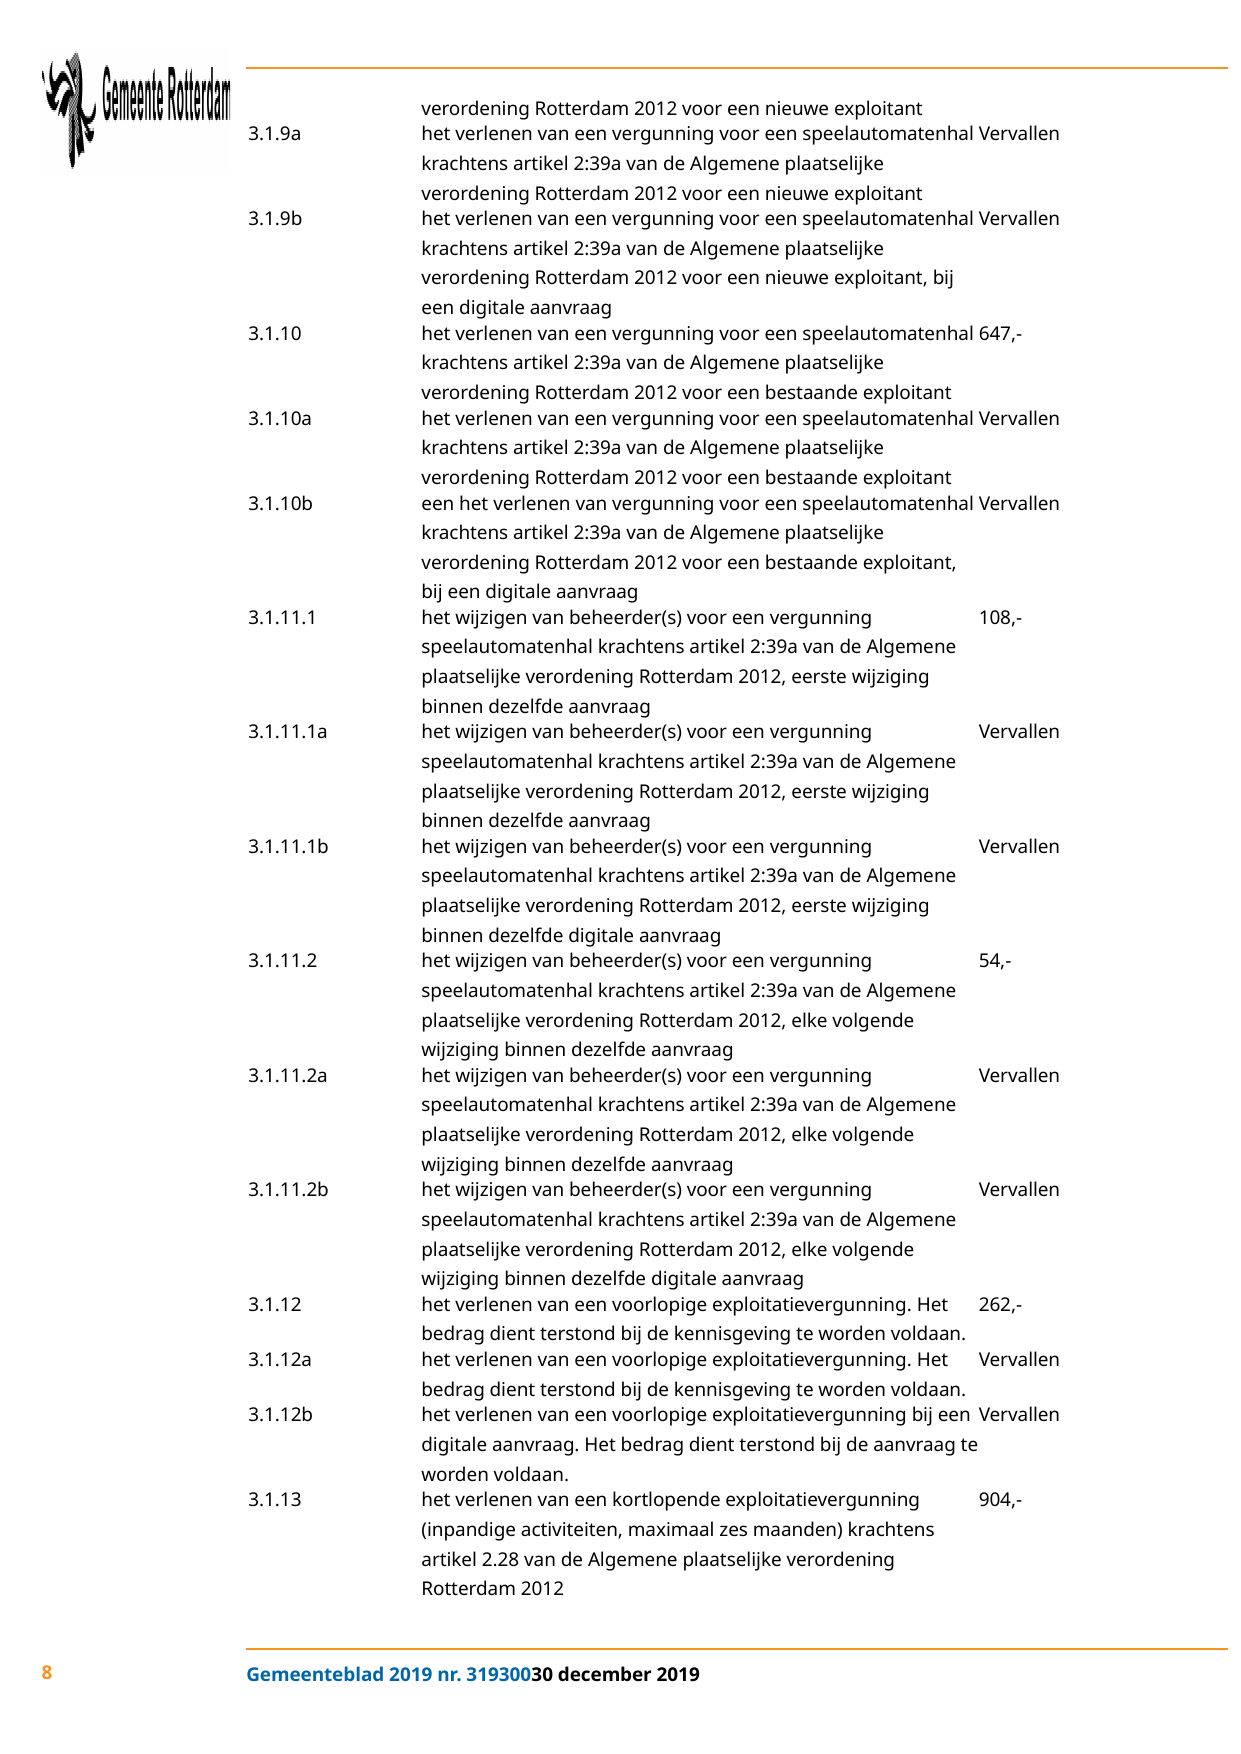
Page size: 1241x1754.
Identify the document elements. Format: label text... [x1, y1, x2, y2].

table_cell 3.1.9a [248, 121, 421, 205]
table_cell 3.1.11.2b [248, 1177, 421, 1291]
table_cell 3.1.11.2 [248, 948, 421, 1062]
table_cell Vervallen [979, 1402, 1152, 1487]
table_cell 3.1.10b [248, 490, 421, 604]
table_cell [248, 95, 421, 121]
table_cell het verlenen van een kortlopende exploitatievergunning (inpandige activiteiten, maximaal zes maanden) krachtens artikel 2.28 van de Algemene plaatselijke verordening Rotterdam 2012 [421, 1487, 978, 1601]
table_cell Vervallen [979, 1062, 1152, 1177]
table_cell het wijzigen van beheerder(s) voor een vergunning speelautomatenhal krachtens artikel 2:39a van de Algemene plaatselijke verordening Rotterdam 2012, eerste wijziging binnen dezelfde digitale aanvraag [421, 833, 978, 948]
table_cell 3.1.11.1a [248, 719, 421, 833]
table_cell het verlenen van een voorlopige exploitatievergunning bij een digitale aanvraag. Het bedrag dient terstond bij de aanvraag te worden voldaan. [421, 1402, 978, 1487]
table_cell Vervallen [979, 833, 1152, 948]
table_cell het verlenen van een vergunning voor een speelautomatenhal krachtens artikel 2:39a van de Algemene plaatselijke verordening Rotterdam 2012 voor een bestaande exploitant [421, 405, 978, 490]
table_cell het verlenen van een voorlopige exploitatievergunning. Het bedrag dient terstond bij de kennisgeving te worden voldaan. [421, 1291, 978, 1346]
table_cell 647,- [979, 320, 1152, 405]
table_cell 3.1.12a [248, 1346, 421, 1402]
table_cell het verlenen van een vergunning voor een speelautomatenhal krachtens artikel 2:39a van de Algemene plaatselijke verordening Rotterdam 2012 voor een nieuwe exploitant [421, 121, 978, 205]
table_cell het wijzigen van beheerder(s) voor een vergunning speelautomatenhal krachtens artikel 2:39a van de Algemene plaatselijke verordening Rotterdam 2012, elke volgende wijziging binnen dezelfde aanvraag [421, 948, 978, 1062]
table_cell 3.1.12b [248, 1402, 421, 1487]
table_cell 3.1.11.1b [248, 833, 421, 948]
table_cell 3.1.13 [248, 1487, 421, 1601]
table_cell Vervallen [979, 121, 1152, 205]
table_cell 3.1.11.1 [248, 604, 421, 719]
table_cell Vervallen [979, 405, 1152, 490]
table_cell Vervallen [979, 1346, 1152, 1402]
table_cell het wijzigen van beheerder(s) voor een vergunning speelautomatenhal krachtens artikel 2:39a van de Algemene plaatselijke verordening Rotterdam 2012, elke volgende wijziging binnen dezelfde aanvraag [421, 1062, 978, 1177]
table_cell 3.1.12 [248, 1291, 421, 1346]
table_cell het wijzigen van beheerder(s) voor een vergunning speelautomatenhal krachtens artikel 2:39a van de Algemene plaatselijke verordening Rotterdam 2012, eerste wijziging binnen dezelfde aanvraag [421, 719, 978, 833]
table_cell 3.1.9b [248, 205, 421, 320]
table_cell [979, 95, 1152, 121]
table_cell 262,- [979, 1291, 1152, 1346]
table_cell 108,- [979, 604, 1152, 719]
table_cell Vervallen [979, 1177, 1152, 1291]
picture [41, 47, 231, 172]
table_cell 54,- [979, 948, 1152, 1062]
table_cell het wijzigen van beheerder(s) voor een vergunning speelautomatenhal krachtens artikel 2:39a van de Algemene plaatselijke verordening Rotterdam 2012, eerste wijziging binnen dezelfde aanvraag [421, 604, 978, 719]
table_cell Vervallen [979, 719, 1152, 833]
table_cell het wijzigen van beheerder(s) voor een vergunning speelautomatenhal krachtens artikel 2:39a van de Algemene plaatselijke verordening Rotterdam 2012, elke volgende wijziging binnen dezelfde digitale aanvraag [421, 1177, 978, 1291]
table_cell 3.1.11.2a [248, 1062, 421, 1177]
table_cell 3.1.10 [248, 320, 421, 405]
table_cell 3.1.10a [248, 405, 421, 490]
table_cell een het verlenen van vergunning voor een speelautomatenhal krachtens artikel 2:39a van de Algemene plaatselijke verordening Rotterdam 2012 voor een bestaande exploitant, bij een digitale aanvraag [421, 490, 978, 604]
table_cell Vervallen [979, 490, 1152, 604]
table_cell het verlenen van een vergunning voor een speelautomatenhal krachtens artikel 2:39a van de Algemene plaatselijke verordening Rotterdam 2012 voor een nieuwe exploitant, bij een digitale aanvraag [421, 205, 978, 320]
table_cell het verlenen van een voorlopige exploitatievergunning. Het bedrag dient terstond bij de kennisgeving te worden voldaan. [421, 1346, 978, 1402]
table_cell verordening Rotterdam 2012 voor een nieuwe exploitant [421, 95, 978, 121]
table_cell Vervallen [979, 205, 1152, 320]
table_cell 904,- [979, 1487, 1152, 1601]
table_cell het verlenen van een vergunning voor een speelautomatenhal krachtens artikel 2:39a van de Algemene plaatselijke verordening Rotterdam 2012 voor een bestaande exploitant [421, 320, 978, 405]
